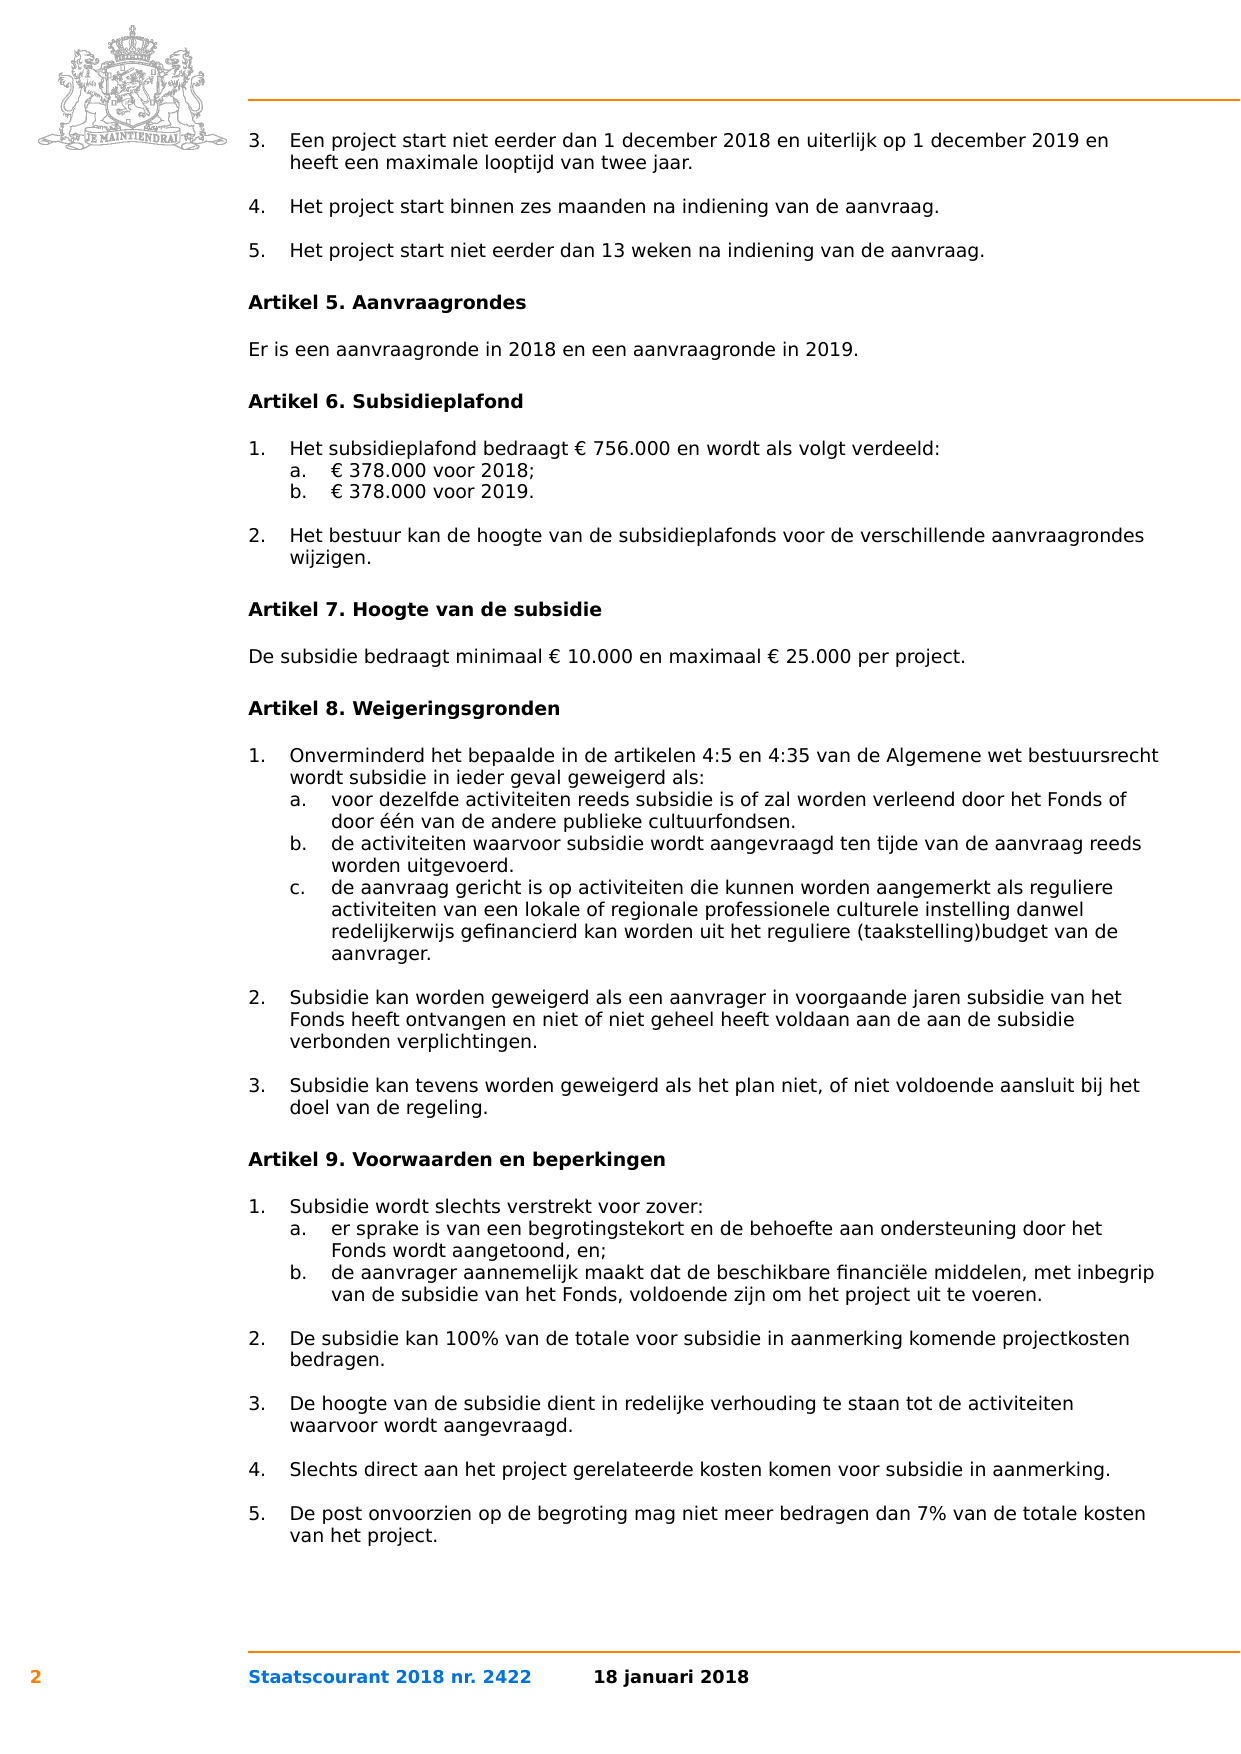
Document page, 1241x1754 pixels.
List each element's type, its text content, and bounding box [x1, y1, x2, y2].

text a. voor dezelfde activiteiten reeds subsidie is of zal worden verleend door het Fonds of door één van de andere publieke cultuurfondsen. [289, 789, 1163, 833]
subtitle Artikel 6. Subsidieplafond [248, 391, 1163, 412]
picture [38, 25, 227, 150]
subtitle Artikel 9. Voorwaarden en beperkingen [248, 1149, 1163, 1171]
text b. € 378.000 voor 2019. [289, 481, 1163, 503]
text 2. Subsidie kan worden geweigerd als een aanvrager in voorgaande jaren subsidie van het Fonds heeft ontvangen en niet of niet geheel heeft voldaan aan de aan de subsidie verbonden verplichtingen. [248, 987, 1163, 1053]
text b. de aanvrager aannemelijk maakt dat de beschikbare financiële middelen, met inbegrip van de subsidie van het Fonds, voldoende zijn om het project uit te voeren. [289, 1262, 1163, 1306]
text 4. Slechts direct aan het project gerelateerde kosten komen voor subsidie in aanmerking. [248, 1459, 1163, 1481]
text 2. De subsidie kan 100% van de totale voor subsidie in aanmerking komende projectkosten bedragen. [248, 1327, 1163, 1371]
text 1. Het subsidieplafond bedraagt € 756.000 en wordt als volgt verdeeld: [248, 437, 1163, 459]
text a. er sprake is van een begrotingstekort en de behoefte aan ondersteuning door het Fonds wordt aangetoond, en; [289, 1218, 1163, 1262]
subtitle Artikel 5. Aanvraagrondes [248, 292, 1163, 313]
text b. de activiteiten waarvoor subsidie wordt aangevraagd ten tijde van de aanvraag reeds worden uitgevoerd. [289, 833, 1163, 877]
subtitle Artikel 8. Weigeringsgronden [248, 698, 1163, 720]
text 4. Het project start binnen zes maanden na indiening van de aanvraag. [248, 196, 1163, 218]
text 3. De hoogte van de subsidie dient in redelijke verhouding te staan tot de activiteiten waarvoor wordt aangevraagd. [248, 1393, 1163, 1437]
text 3. Een project start niet eerder dan 1 december 2018 en uiterlijk op 1 december 2019 en heeft een maximale looptijd van twee jaar. [248, 130, 1163, 174]
text 2. Het bestuur kan de hoogte van de subsidieplafonds voor de verschillende aanvraagrondes wijzigen. [248, 525, 1163, 569]
text Er is een aanvraagronde in 2018 en een aanvraagronde in 2019. [248, 338, 1163, 361]
text De subsidie bedraagt minimaal € 10.000 en maximaal € 25.000 per project. [248, 646, 1163, 668]
text 1. Subsidie wordt slechts verstrekt voor zover: [248, 1196, 1163, 1218]
text 5. De post onvoorzien op de begroting mag niet meer bedragen dan 7% van de totale kosten van het project. [248, 1503, 1163, 1547]
text 5. Het project start niet eerder dan 13 weken na indiening van de aanvraag. [248, 239, 1163, 262]
subtitle Artikel 7. Hoogte van de subsidie [248, 599, 1163, 621]
text a. € 378.000 voor 2018; [289, 459, 1163, 481]
text 3. Subsidie kan tevens worden geweigerd als het plan niet, of niet voldoende aansluit bij het doel van de regeling. [248, 1075, 1163, 1119]
text c. de aanvraag gericht is op activiteiten die kunnen worden aangemerkt als reguliere activiteiten van een lokale of regionale professionele culturele instelling danwel redelijkerwijs gefinancierd kan worden uit het reguliere (taakstelling)budget van de aanvrager. [289, 877, 1163, 965]
text 1. Onverminderd het bepaalde in de artikelen 4:5 en 4:35 van de Algemene wet bestuursrecht wordt subsidie in ieder geval geweigerd als: [248, 745, 1163, 789]
